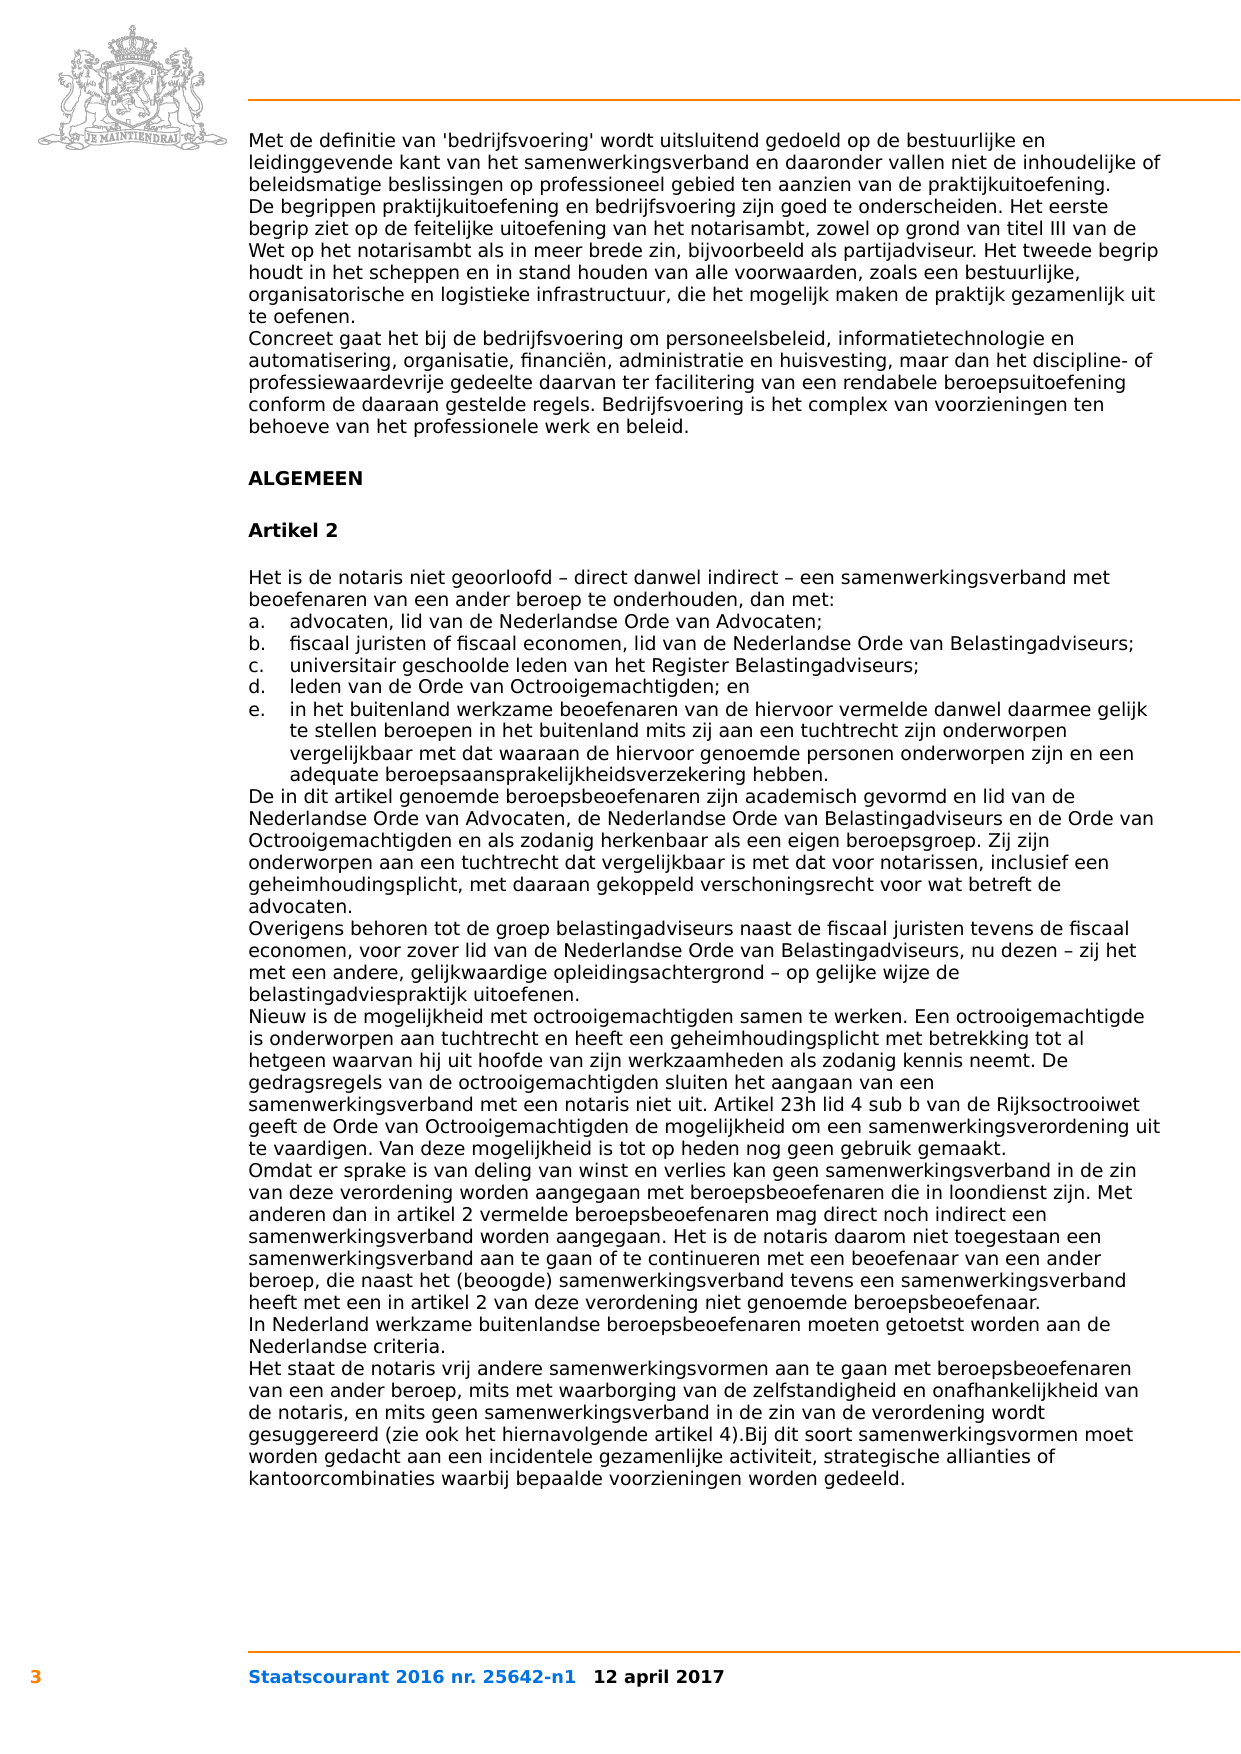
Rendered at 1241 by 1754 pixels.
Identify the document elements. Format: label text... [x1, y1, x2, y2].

text Het is de notaris niet geoorloofd – direct danwel indirect – een samenwerkingsverband met beoefenaren van een ander beroep te onderhouden, dan met: [248, 567, 1163, 611]
text De in dit artikel genoemde beroepsbeoefenaren zijn academisch gevormd en lid van de Nederlandse Orde van Advocaten, de Nederlandse Orde van Belastingadviseurs en de Orde van Octrooigemachtigden en als zodanig herkenbaar als een eigen beroepsgroep. Zij zijn onderworpen aan een tuchtrecht dat vergelijkbaar is met dat voor notarissen, inclusief een geheimhoudingsplicht, met daaraan gekoppeld verschoningsrecht voor wat betreft de advocaten. [248, 786, 1163, 918]
text c. universitair geschoolde leden van het Register Belastingadviseurs; [248, 654, 1163, 676]
text b. fiscaal juristen of fiscaal economen, lid van de Nederlandse Orde van Belastingadviseurs; [248, 632, 1163, 654]
subtitle Artikel 2 [248, 519, 1163, 542]
text a. advocaten, lid van de Nederlandse Orde van Advocaten; [248, 611, 1163, 632]
text Concreet gaat het bij de bedrijfsvoering om personeelsbeleid, informatietechnologie en automatisering, organisatie, financiën, administratie en huisvesting, maar dan het discipline- of professiewaardevrije gedeelte daarvan ter facilitering van een rendabele beroepsuitoefening conform de daaraan gestelde regels. Bedrijfsvoering is het complex van voorzieningen ten behoeve van het professionele werk en beleid. [248, 328, 1163, 438]
text Overigens behoren tot de groep belastingadviseurs naast de fiscaal juristen tevens de fiscaal economen, voor zover lid van de Nederlandse Orde van Belastingadviseurs, nu dezen – zij het met een andere, gelijkwaardige opleidingsachtergrond – op gelijke wijze de belastingadviespraktijk uitoefenen. [248, 918, 1163, 1006]
picture [38, 25, 227, 150]
text In Nederland werkzame buitenlandse beroepsbeoefenaren moeten getoetst worden aan de Nederlandse criteria. [248, 1314, 1163, 1358]
text d. leden van de Orde van Octrooigemachtigden; en [248, 676, 1163, 698]
text Nieuw is de mogelijkheid met octrooigemachtigden samen te werken. Een octrooigemachtigde is onderworpen aan tuchtrecht en heeft een geheimhoudingsplicht met betrekking tot al hetgeen waarvan hij uit hoofde van zijn werkzaamheden als zodanig kennis neemt. De gedragsregels van de octrooigemachtigden sluiten het aangaan van een samenwerkingsverband met een notaris niet uit. Artikel 23h lid 4 sub b van de Rijksoctrooiwet geeft de Orde van Octrooigemachtigden de mogelijkheid om een samenwerkingsverordening uit te vaardigen. Van deze mogelijkheid is tot op heden nog geen gebruik gemaakt. [248, 1006, 1163, 1160]
text Met de definitie van 'bedrijfsvoering' wordt uitsluitend gedoeld op de bestuurlijke en leidinggevende kant van het samenwerkingsverband en daaronder vallen niet de inhoudelijke of beleidsmatige beslissingen op professioneel gebied ten aanzien van de praktijkuitoefening. [248, 130, 1163, 196]
text Omdat er sprake is van deling van winst en verlies kan geen samenwerkingsverband in de zin van deze verordening worden aangegaan met beroepsbeoefenaren die in loondienst zijn. Met anderen dan in artikel 2 vermelde beroepsbeoefenaren mag direct noch indirect een samenwerkingsverband worden aangegaan. Het is de notaris daarom niet toegestaan een samenwerkingsverband aan te gaan of te continueren met een beoefenaar van een ander beroep, die naast het (beoogde) samenwerkingsverband tevens een samenwerkingsverband heeft met een in artikel 2 van deze verordening niet genoemde beroepsbeoefenaar. [248, 1160, 1163, 1314]
text Het staat de notaris vrij andere samenwerkingsvormen aan te gaan met beroepsbeoefenaren van een ander beroep, mits met waarborging van de zelfstandigheid en onafhankelijkheid van de notaris, en mits geen samenwerkingsverband in de zin van de verordening wordt gesuggereerd (zie ook het hiernavolgende artikel 4).Bij dit soort samenwerkingsvormen moet worden gedacht aan een incidentele gezamenlijke activiteit, strategische allianties of kantoorcombinaties waarbij bepaalde voorzieningen worden gedeeld. [248, 1358, 1163, 1490]
text e. in het buitenland werkzame beoefenaren van de hiervoor vermelde danwel daarmee gelijk te stellen beroepen in het buitenland mits zij aan een tuchtrecht zijn onderworpen vergelijkbaar met dat waaraan de hiervoor genoemde personen onderworpen zijn en een adequate beroepsaansprakelijkheidsverzekering hebben. [248, 698, 1163, 786]
subtitle ALGEMEEN [248, 468, 1163, 489]
text De begrippen praktijkuitoefening en bedrijfsvoering zijn goed te onderscheiden. Het eerste begrip ziet op de feitelijke uitoefening van het notarisambt, zowel op grond van titel III van de Wet op het notarisambt als in meer brede zin, bijvoorbeeld als partijadviseur. Het tweede begrip houdt in het scheppen en in stand houden van alle voorwaarden, zoals een bestuurlijke, organisatorische en logistieke infrastructuur, die het mogelijk maken de praktijk gezamenlijk uit te oefenen. [248, 196, 1163, 328]
